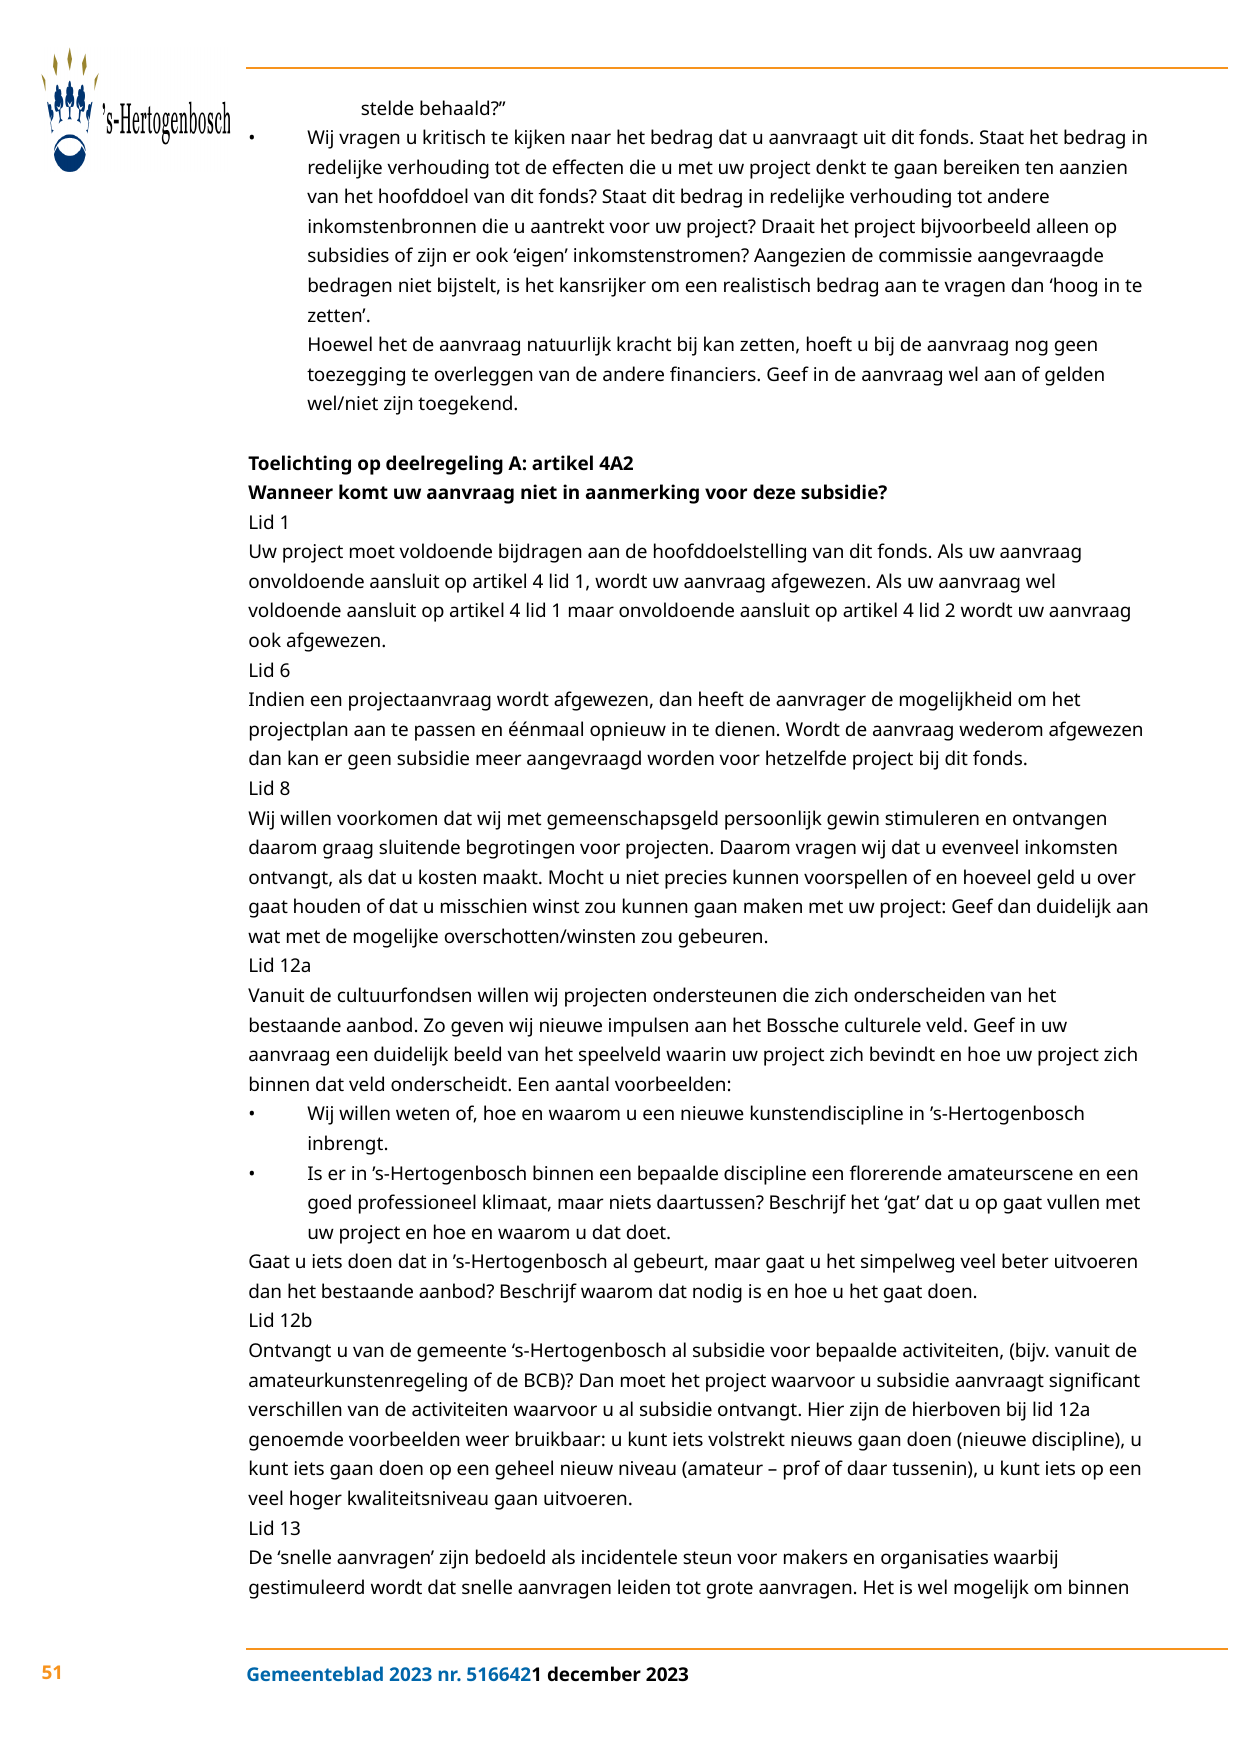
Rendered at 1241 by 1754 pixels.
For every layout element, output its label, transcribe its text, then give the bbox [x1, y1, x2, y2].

text Lid 1 [248, 509, 1152, 535]
list stelde behaald?” [323, 95, 1152, 121]
text Lid 8 [248, 775, 1152, 801]
text Toelichting op deelregeling A: artikel 4A2 [248, 450, 1152, 476]
list Hoewel het de aanvraag natuurlijk kracht bij kan zetten, hoeft u bij de aanvraag nog geen toezegging te overleggen van de andere financiers. Geef in de aanvraag wel aan of gelden wel/niet zijn toegekend. [248, 331, 1152, 416]
list Is er in ’s-Hertogenbosch binnen een bepaalde discipline een florerende amateurscene en een goed professioneel klimaat, maar niets daartussen? Beschrijf het ‘gat’ dat u op gaat vullen met uw project en hoe en waarom u dat doet. [248, 1160, 1152, 1245]
text Uw project moet voldoende bijdragen aan de hoofddoelstelling van dit fonds. Als uw aanvraag onvoldoende aansluit op artikel 4 lid 1, wordt uw aanvraag afgewezen. Als uw aanvraag wel voldoende aansluit op artikel 4 lid 1 maar onvoldoende aansluit op artikel 4 lid 2 wordt uw aanvraag ook afgewezen. [248, 538, 1152, 653]
text Vanuit de cultuurfondsen willen wij projecten ondersteunen die zich onderscheiden van het bestaande aanbod. Zo geven wij nieuwe impulsen aan het Bossche culturele veld. Geef in uw aanvraag een duidelijk beeld van het speelveld waarin uw project zich bevindt en hoe uw project zich binnen dat veld onderscheidt. Een aantal voorbeelden: [248, 982, 1152, 1097]
text Indien een projectaanvraag wordt afgewezen, dan heeft de aanvrager de mogelijkheid om het projectplan aan te passen en éénmaal opnieuw in te dienen. Wordt de aanvraag wederom afgewezen dan kan er geen subsidie meer aangevraagd worden voor hetzelfde project bij dit fonds. [248, 686, 1152, 771]
text Lid 12b [248, 1308, 1152, 1333]
text De ‘snelle aanvragen’ zijn bedoeld als incidentele steun voor makers en organisaties waarbij gestimuleerd wordt dat snelle aanvragen leiden tot grote aanvragen. Het is wel mogelijk om binnen [248, 1544, 1152, 1600]
picture [41, 47, 231, 172]
list Wij vragen u kritisch te kijken naar het bedrag dat u aanvraagt uit dit fonds. Staat het bedrag in redelijke verhouding tot de effecten die u met uw project denkt te gaan bereiken ten aanzien van het hoofddoel van dit fonds? Staat dit bedrag in redelijke verhouding tot andere inkomstenbronnen die u aantrekt voor uw project? Draait het project bijvoorbeeld alleen op subsidies of zijn er ook ‘eigen’ inkomstenstromen? Aangezien de commissie aangevraagde bedragen niet bijstelt, is het kansrijker om een realistisch bedrag aan te vragen dan ‘hoog in te zetten’. [248, 124, 1152, 328]
text Gaat u iets doen dat in ’s-Hertogenbosch al gebeurt, maar gaat u het simpelweg veel beter uitvoeren dan het bestaande aanbod? Beschrijf waarom dat nodig is en hoe u het gaat doen. [248, 1248, 1152, 1304]
text Lid 13 [248, 1515, 1152, 1541]
text Lid 12a [248, 953, 1152, 978]
text Lid 6 [248, 657, 1152, 683]
text Wij willen voorkomen dat wij met gemeenschapsgeld persoonlijk gewin stimuleren en ontvangen daarom graag sluitende begrotingen voor projecten. Daarom vragen wij dat u evenveel inkomsten ontvangt, als dat u kosten maakt. Mocht u niet precies kunnen voorspellen of en hoeveel geld u over gaat houden of dat u misschien winst zou kunnen gaan maken met uw project: Geef dan duidelijk aan wat met de mogelijke overschotten/winsten zou gebeuren. [248, 805, 1152, 949]
list Wij willen weten of, hoe en waarom u een nieuwe kunstendiscipline in ’s-Hertogenbosch inbrengt. [248, 1101, 1152, 1156]
text Ontvangt u van de gemeente ‘s-Hertogenbosch al subsidie voor bepaalde activiteiten, (bijv. vanuit de amateurkunstenregeling of de BCB)? Dan moet het project waarvoor u subsidie aanvraagt significant verschillen van de activiteiten waarvoor u al subsidie ontvangt. Hier zijn de hierboven bij lid 12a genoemde voorbeelden weer bruikbaar: u kunt iets volstrekt nieuws gaan doen (nieuwe discipline), u kunt iets gaan doen op een geheel nieuw niveau (amateur – prof of daar tussenin), u kunt iets op een veel hoger kwaliteitsniveau gaan uitvoeren. [248, 1337, 1152, 1511]
text Wanneer komt uw aanvraag niet in aanmerking voor deze subsidie? [248, 479, 1152, 505]
